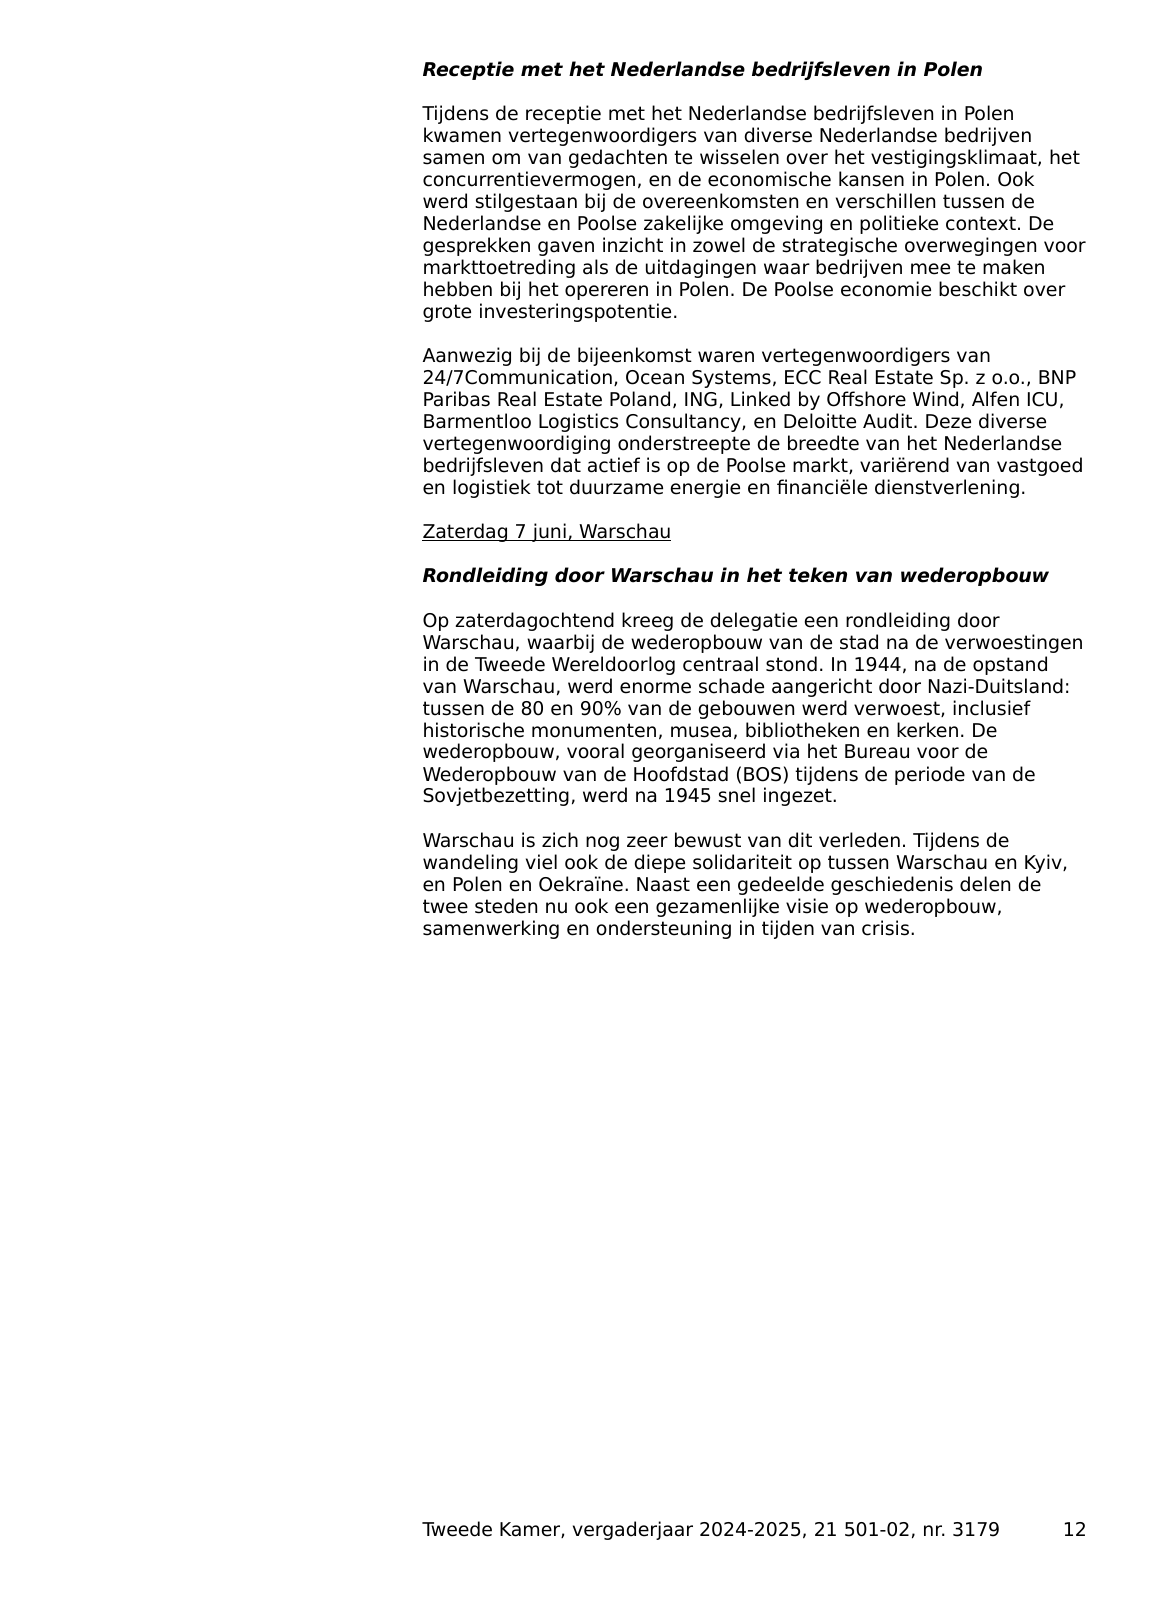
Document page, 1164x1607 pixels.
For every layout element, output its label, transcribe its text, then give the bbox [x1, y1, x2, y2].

text Warschau is zich nog zeer bewust van dit verleden. Tijdens de wandeling viel ook de diepe solidariteit op tussen Warschau en Kyiv, en Polen en Oekraïne. Naast een gedeelde geschiedenis delen de twee steden nu ook een gezamenlijke visie op wederopbouw, samenwerking en ondersteuning in tijden van crisis. [422, 829, 1087, 939]
subtitle Zaterdag 7 juni, Warschau [422, 521, 1087, 543]
text Op zaterdagochtend kreeg de delegatie een rondleiding door Warschau, waarbij de wederopbouw van de stad na de verwoestingen in de Tweede Wereldoorlog centraal stond. In 1944, na de opstand van Warschau, werd enorme schade aangericht door Nazi-Duitsland: tussen de 80 en 90% van de gebouwen werd verwoest, inclusief historische monumenten, musea, bibliotheken en kerken. De wederopbouw, vooral georganiseerd via het Bureau voor de Wederopbouw van de Hoofdstad (BOS) tijdens de periode van de Sovjetbezetting, werd na 1945 snel ingezet. [422, 609, 1087, 807]
text Aanwezig bij de bijeenkomst waren vertegenwoordigers van 24/7Communication, Ocean Systems, ECC Real Estate Sp. z o.o., BNP Paribas Real Estate Poland, ING, Linked by Offshore Wind, Alfen ICU, Barmentloo Logistics Consultancy, en Deloitte Audit. Deze diverse vertegenwoordiging onderstreepte de breedte van het Nederlandse bedrijfsleven dat actief is op de Poolse markt, variërend van vastgoed en logistiek tot duurzame energie en financiële dienstverlening. [422, 345, 1087, 499]
subtitle Receptie met het Nederlandse bedrijfsleven in Polen [422, 59, 1087, 81]
text Tijdens de receptie met het Nederlandse bedrijfsleven in Polen kwamen vertegenwoordigers van diverse Nederlandse bedrijven samen om van gedachten te wisselen over het vestigingsklimaat, het concurrentievermogen, en de economische kansen in Polen. Ook werd stilgestaan bij de overeenkomsten en verschillen tussen de Nederlandse en Poolse zakelijke omgeving en politieke context. De gesprekken gaven inzicht in zowel de strategische overwegingen voor markttoetreding als de uitdagingen waar bedrijven mee te maken hebben bij het opereren in Polen. De Poolse economie beschikt over grote investeringspotentie. [422, 103, 1087, 323]
subtitle Rondleiding door Warschau in het teken van wederopbouw [422, 565, 1087, 587]
